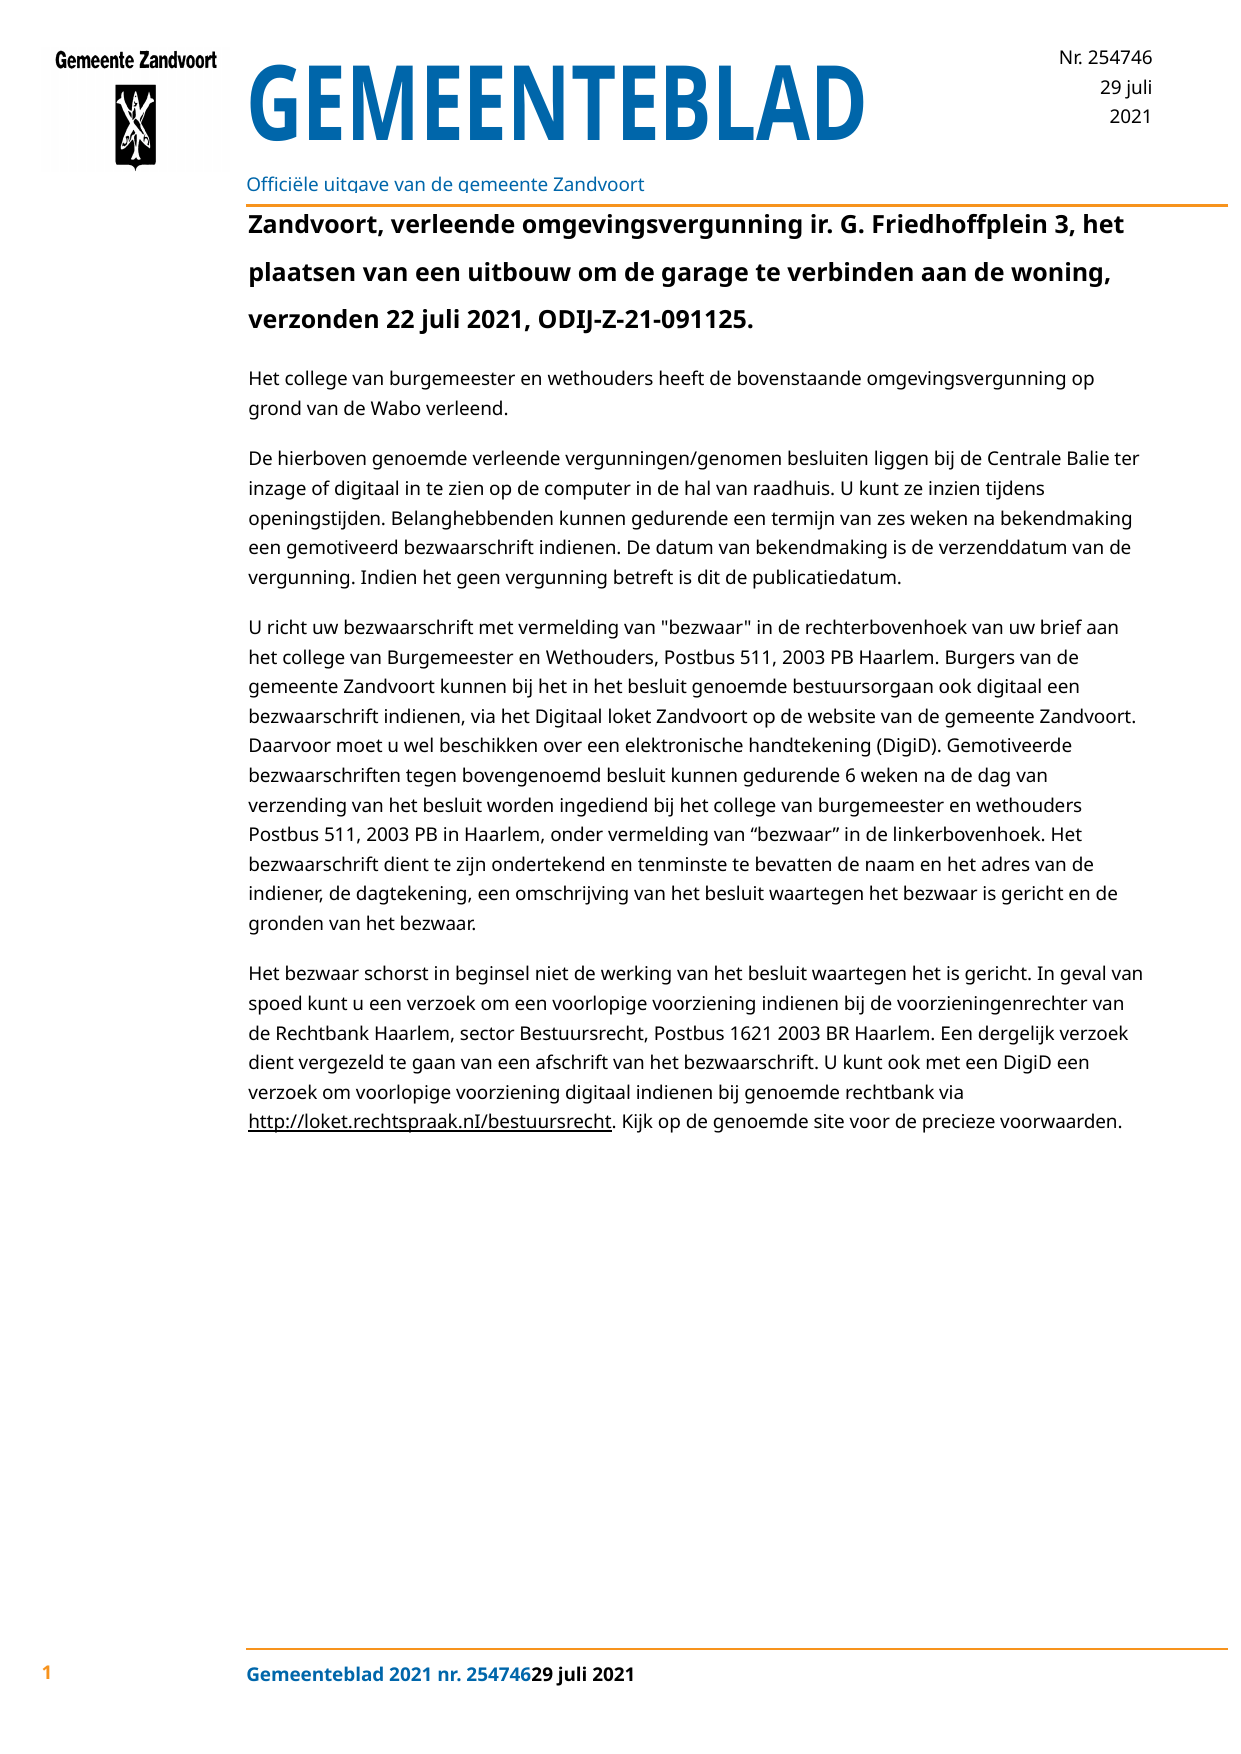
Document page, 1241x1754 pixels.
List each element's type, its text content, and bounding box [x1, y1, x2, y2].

text Het college van burgemeester en wethouders heeft de bovenstaande omgevingsvergunning op grond van de Wabo verleend. [248, 366, 1152, 421]
text U richt uw bezwaarschrift met vermelding van "bezwaar" in de rechterbovenhoek van uw brief aan het college van Burgemeester en Wethouders, Postbus 511, 2003 PB Haarlem. Burgers van de gemeente Zandvoort kunnen bij het in het besluit genoemde bestuursorgaan ook digitaal een bezwaarschrift indienen, via het Digitaal loket Zandvoort op de website van de gemeente Zandvoort. Daarvoor moet u wel beschikken over een elektronische handtekening (DigiD). Gemotiveerde bezwaarschriften tegen bovengenoemd besluit kunnen gedurende 6 weken na de dag van verzending van het besluit worden ingediend bij het college van burgemeester en wethouders Postbus 511, 2003 PB in Haarlem, onder vermelding van “bezwaar” in de linkerbovenhoek. Het bezwaarschrift dient te zijn ondertekend en tenminste te bevatten de naam en het adres van de indiener, de dagtekening, een omschrijving van het besluit waartegen het bezwaar is gericht en de gronden van het bezwaar. [248, 614, 1152, 936]
picture [41, 47, 231, 172]
text Zandvoort, verleende omgevingsvergunning ir. G. Friedhoffplein 3, het plaatsen van een uitbouw om de garage te verbinden aan de woning, verzonden 22 juli 2021, ODIJ-Z-21-091125. [248, 207, 1152, 336]
text Het bezwaar schorst in beginsel niet de werking van het besluit waartegen het is gericht. In geval van spoed kunt u een verzoek om een voorlopige voorziening indienen bij de voorzieningenrechter van de Rechtbank Haarlem, sector Bestuursrecht, Postbus 1621 2003 BR Haarlem. Een dergelijk verzoek dient vergezeld te gaan van een afschrift van het bezwaarschrift. U kunt ook met een DigiD een verzoek om voorlopige voorziening digitaal indienen bij genoemde rechtbank via http://loket.rechtspraak.nI/bestuursrecht. Kijk op de genoemde site voor de precieze voorwaarden. [248, 961, 1152, 1134]
text De hierboven genoemde verleende vergunningen/genomen besluiten liggen bij de Centrale Balie ter inzage of digitaal in te zien op de computer in de hal van raadhuis. U kunt ze inzien tijdens openingstijden. Belanghebbenden kunnen gedurende een termijn van zes weken na bekendmaking een gemotiveerd bezwaarschrift indienen. De datum van bekendmaking is de verzenddatum van de vergunning. Indien het geen vergunning betreft is dit de publicatiedatum. [248, 446, 1152, 589]
